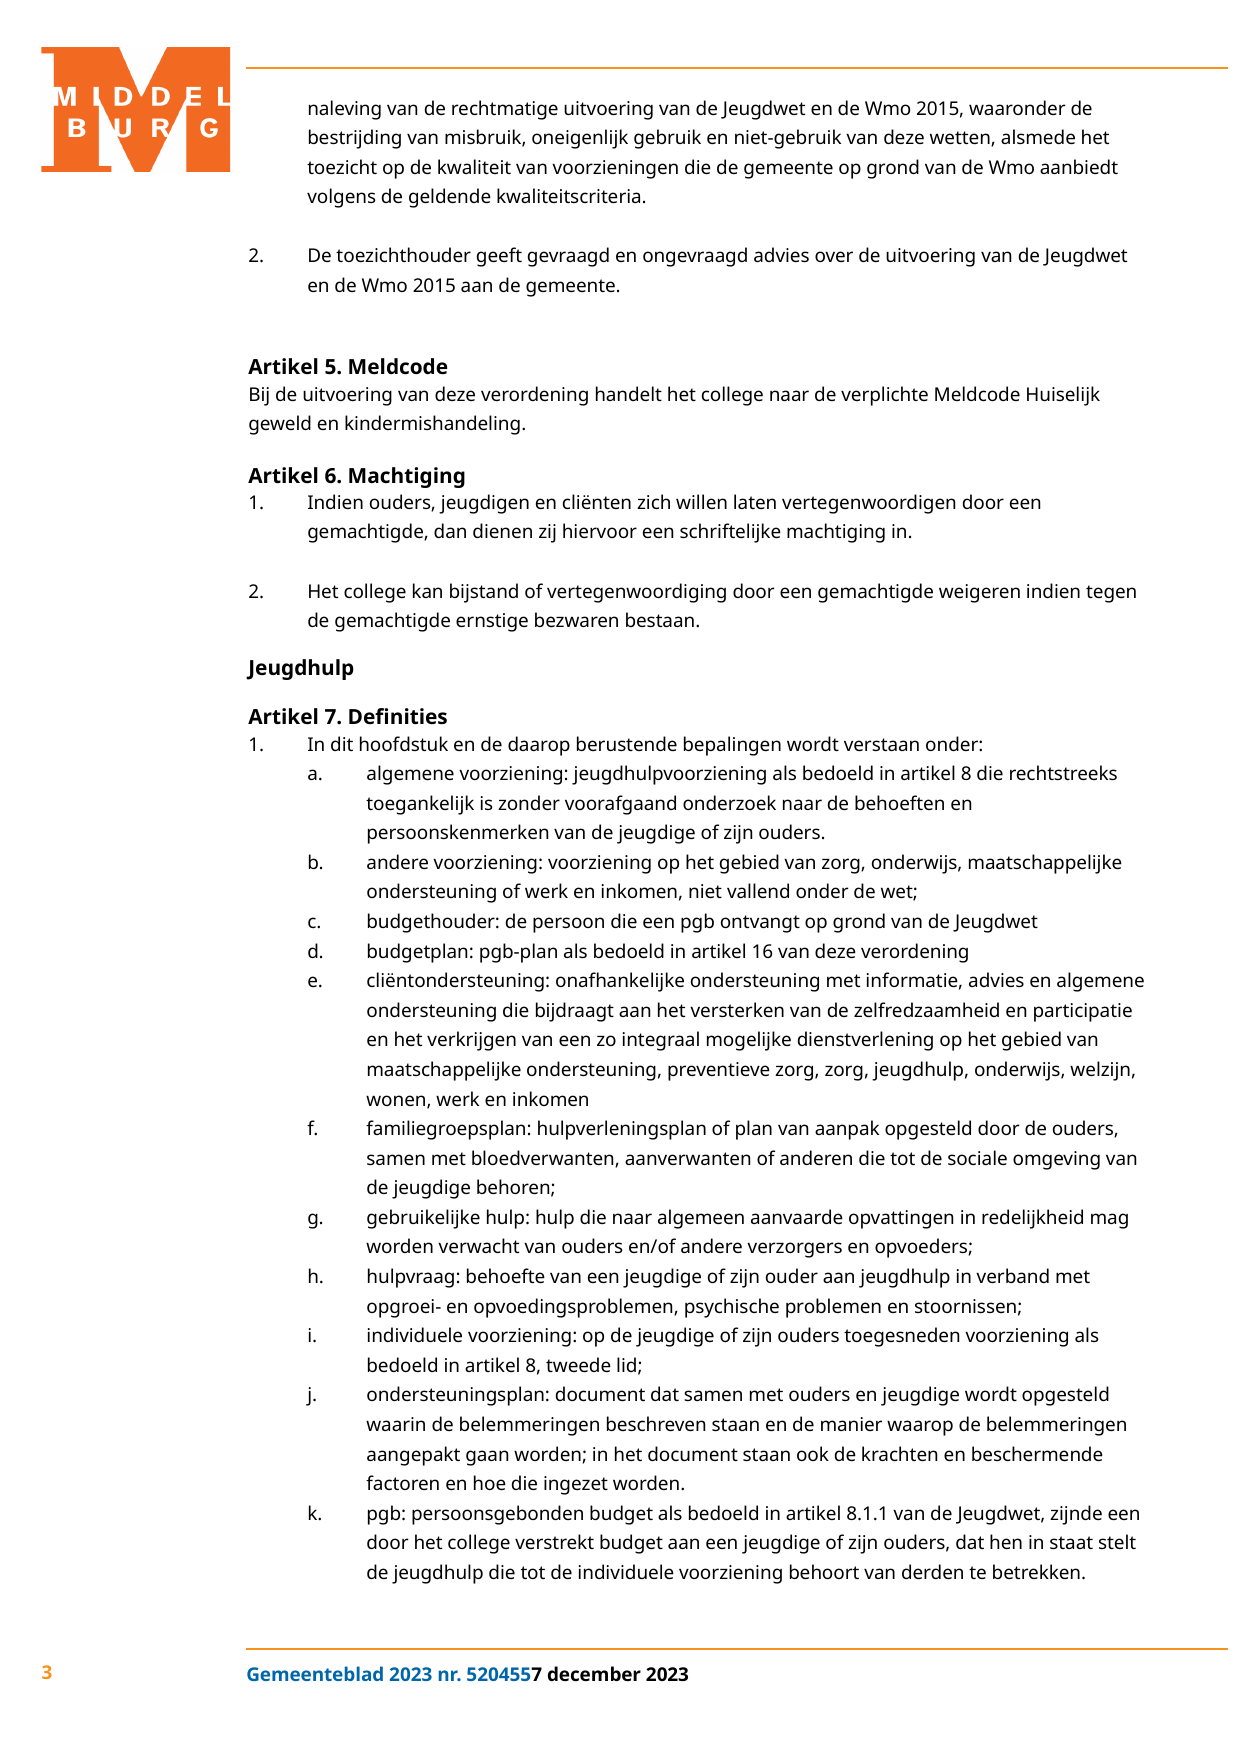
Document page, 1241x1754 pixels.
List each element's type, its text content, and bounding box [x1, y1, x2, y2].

list andere voorziening: voorziening op het gebied van zorg, onderwijs, maatschappelijke ondersteuning of werk en inkomen, niet vallend onder de wet; [307, 849, 1152, 904]
list naleving van de rechtmatige uitvoering van de Jeugdwet en de Wmo 2015, waaronder de bestrijding van misbruik, oneigenlijk gebruik en niet-gebruik van deze wetten, alsmede het toezicht op de kwaliteit van voorzieningen die de gemeente op grond van de Wmo aanbiedt volgens de geldende kwaliteitscriteria. [248, 95, 1152, 209]
list Het college kan bijstand of vertegenwoordiging door een gemachtigde weigeren indien tegen de gemachtigde ernstige bezwaren bestaan. [248, 578, 1152, 633]
text Bij de uitvoering van deze verordening handelt het college naar de verplichte Meldcode Huiselijk geweld en kindermishandeling. [248, 381, 1152, 436]
list familiegroepsplan: hulpverleningsplan of plan van aanpak opgesteld door de ouders, samen met bloedverwanten, aanverwanten of anderen die tot de sociale omgeving van de jeugdige behoren; [307, 1115, 1152, 1200]
list Indien ouders, jeugdigen en cliënten zich willen laten vertegenwoordigen door een gemachtigde, dan dienen zij hiervoor een schriftelijke machtiging in. [248, 489, 1152, 544]
text Artikel 7. Definities [248, 702, 1152, 731]
list budgetplan: pgb-plan als bedoeld in artikel 16 van deze verordening [307, 938, 1152, 964]
list De toezichthouder geeft gevraagd en ongevraagd advies over de uitvoering van de Jeugdwet en de Wmo 2015 aan de gemeente. [248, 243, 1152, 298]
text Jeugdhulp [248, 653, 1152, 682]
text Artikel 6. Machtiging [248, 461, 1152, 489]
text Artikel 5. Meldcode [248, 352, 1152, 381]
list hulpvraag: behoefte van een jeugdige of zijn ouder aan jeugdhulp in verband met opgroei- en opvoedingsproblemen, psychische problemen en stoornissen; [307, 1263, 1152, 1319]
list In dit hoofdstuk en de daarop berustende bepalingen wordt verstaan onder: [248, 731, 1152, 757]
list algemene voorziening: jeugdhulpvoorziening als bedoeld in artikel 8 die rechtstreeks toegankelijk is zonder voorafgaand onderzoek naar de behoeften en persoonskenmerken van de jeugdige of zijn ouders. [307, 760, 1152, 845]
list pgb: persoonsgebonden budget als bedoeld in artikel 8.1.1 van de Jeugdwet, zijnde een door het college verstrekt budget aan een jeugdige of zijn ouders, dat hen in staat stelt de jeugdhulp die tot de individuele voorziening behoort van derden te betrekken. [307, 1500, 1152, 1585]
list budgethouder: de persoon die een pgb ontvangt op grond van de Jeugdwet [307, 908, 1152, 934]
list individuele voorziening: op de jeugdige of zijn ouders toegesneden voorziening als bedoeld in artikel 8, tweede lid; [307, 1322, 1152, 1378]
list ondersteuningsplan: document dat samen met ouders en jeugdige wordt opgesteld waarin de belemmeringen beschreven staan en de manier waarop de belemmeringen aangepakt gaan worden; in het document staan ook de krachten en beschermende factoren en hoe die ingezet worden. [307, 1382, 1152, 1496]
picture [41, 47, 231, 172]
list gebruikelijke hulp: hulp die naar algemeen aanvaarde opvattingen in redelijkheid mag worden verwacht van ouders en/of andere verzorgers en opvoeders; [307, 1204, 1152, 1259]
list cliëntondersteuning: onafhankelijke ondersteuning met informatie, advies en algemene ondersteuning die bijdraagt aan het versterken van de zelfredzaamheid en participatie en het verkrijgen van een zo integraal mogelijke dienstverlening op het gebied van maatschappelijke ondersteuning, preventieve zorg, zorg, jeugdhulp, onderwijs, welzijn, wonen, werk en inkomen [307, 967, 1152, 1112]
